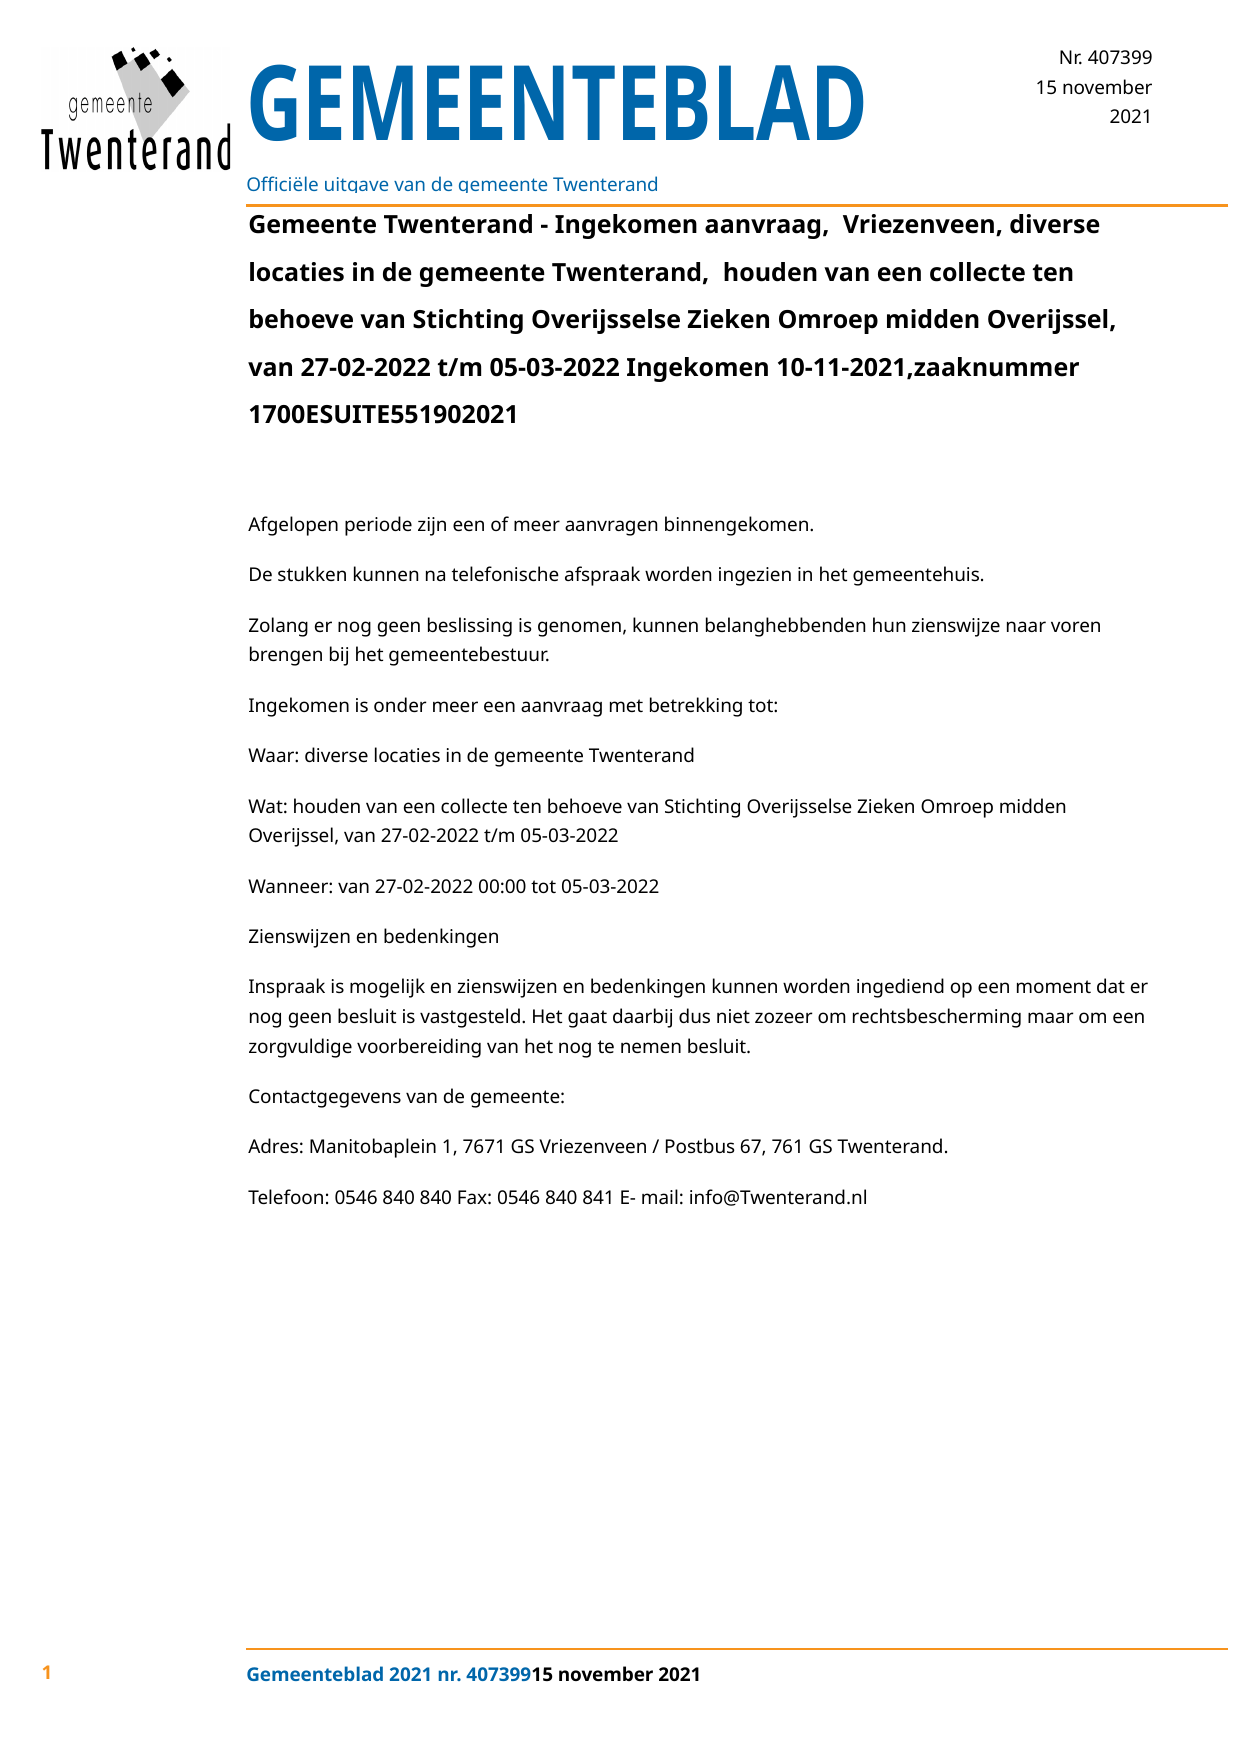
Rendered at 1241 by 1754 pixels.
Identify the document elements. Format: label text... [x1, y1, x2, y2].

text Zienswijzen en bedenkingen [248, 923, 1152, 949]
text Adres: Manitobaplein 1, 7671 GS Vriezenveen / Postbus 67, 761 GS Twenterand. [248, 1134, 1152, 1159]
text Telefoon: 0546 840 840 Fax: 0546 840 841 E- mail: info@Twenterand.nl [248, 1184, 1152, 1210]
text Contactgegevens van de gemeente: [248, 1083, 1152, 1109]
text Inspraak is mogelijk en zienswijzen en bedenkingen kunnen worden ingediend op een moment dat er nog geen besluit is vastgesteld. Het gaat daarbij dus niet zozeer om rechtsbescherming maar om een zorgvuldige voorbereiding van het nog te nemen besluit. [248, 974, 1152, 1058]
text Wanneer: van 27-02-2022 00:00 tot 05-03-2022 [248, 873, 1152, 898]
text De stukken kunnen na telefonische afspraak worden ingezien in het gemeentehuis. [248, 562, 1152, 587]
text Zolang er nog geen beslissing is genomen, kunnen belanghebbenden hun zienswijze naar voren brengen bij het gemeentebestuur. [248, 612, 1152, 667]
text Waar: diverse locaties in de gemeente Twenterand [248, 742, 1152, 768]
text Ingekomen is onder meer een aanvraag met betrekking tot: [248, 692, 1152, 718]
text Afgelopen periode zijn een of meer aanvragen binnengekomen. [248, 511, 1152, 537]
text Wat: houden van een collecte ten behoeve van Stichting Overijsselse Zieken Omroep midden Overijssel, van 27-02-2022 t/m 05-03-2022 [248, 793, 1152, 848]
picture [41, 47, 231, 172]
text Gemeente Twenterand - Ingekomen aanvraag, Vriezenveen, diverse locaties in de gemeente Twenterand, houden van een collecte ten behoeve van Stichting Overijsselse Zieken Omroep midden Overijssel, van 27-02-2022 t/m 05-03-2022 Ingekomen 10-11-2021,zaaknummer 1700ESUITE551902021 [248, 207, 1152, 431]
